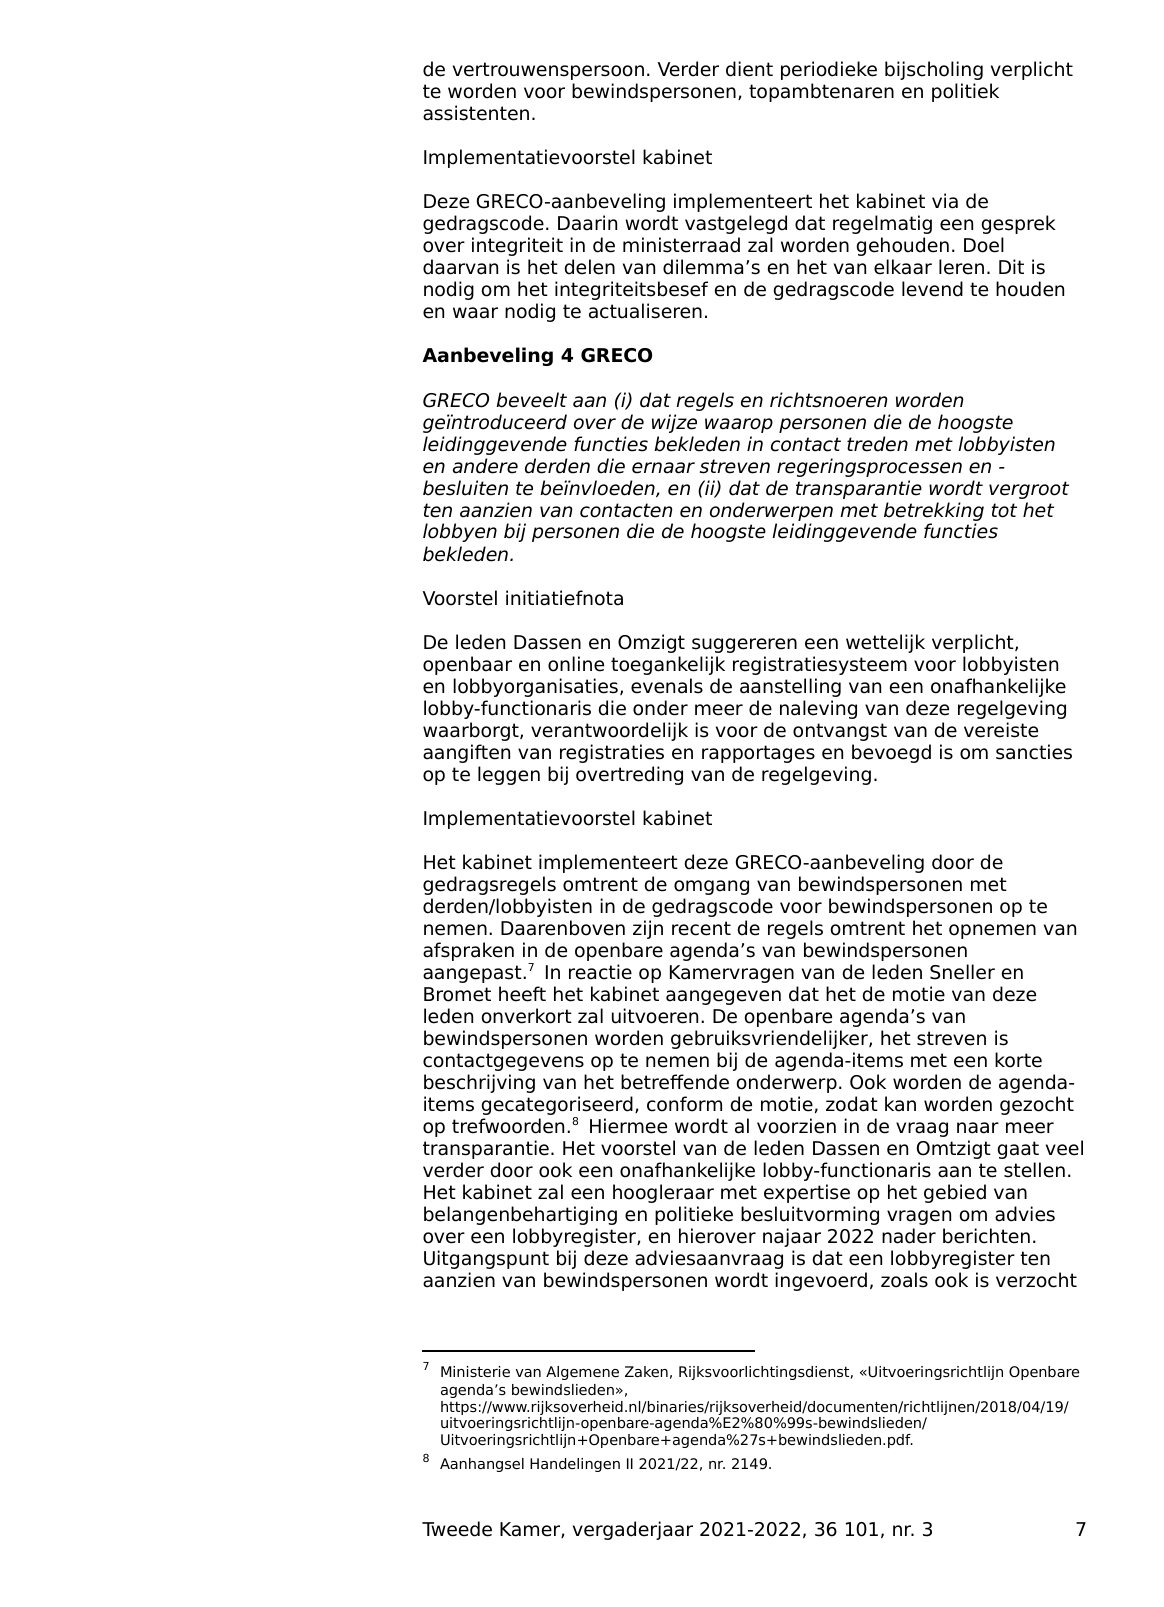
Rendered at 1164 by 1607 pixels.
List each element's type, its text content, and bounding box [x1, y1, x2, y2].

text Deze GRECO-aanbeveling implementeert het kabinet via de gedragscode. Daarin wordt vastgelegd dat regelmatig een gesprek over integriteit in de ministerraad zal worden gehouden. Doel daarvan is het delen van dilemma’s en het van elkaar leren. Dit is nodig om het integriteitsbesef en de gedragscode levend te houden en waar nodig te actualiseren. [422, 191, 1087, 323]
text Voorstel initiatiefnota [422, 588, 1087, 609]
text Ministerie van Algemene Zaken, Rijksvoorlichtingsdienst, «Uitvoeringsrichtlijn Openbare agenda’s bewindslieden», https://www.rijksoverheid.nl/binaries/rijksoverheid/documenten/richtlijnen/2018/04/19/uitvoeringsrichtlijn-openbare-agenda%E2%80%99s-bewindslieden/Uitvoeringsrichtlijn+Openbare+agenda%27s+bewindslieden.pdf. [422, 1360, 1087, 1449]
text GRECO beveelt aan (i) dat regels en richtsnoeren worden geïntroduceerd over de wijze waarop personen die de hoogste leidinggevende functies bekleden in contact treden met lobbyisten en andere derden die ernaar streven regeringsprocessen en -besluiten te beïnvloeden, en (ii) dat de transparantie wordt vergroot ten aanzien van contacten en onderwerpen met betrekking tot het lobbyen bij personen die de hoogste leidinggevende functies bekleden. [422, 389, 1087, 565]
text de vertrouwenspersoon. Verder dient periodieke bijscholing verplicht te worden voor bewindspersonen, topambtenaren en politiek assistenten. [422, 59, 1087, 125]
text Het kabinet implementeert deze GRECO-aanbeveling door de gedragsregels omtrent de omgang van bewindspersonen met derden/lobbyisten in de gedragscode voor bewindspersonen op te nemen. Daarenboven zijn recent de regels omtrent het opnemen van afspraken in de openbare agenda’s van bewindspersonen aangepast. In reactie op Kamervragen van de leden Sneller en Bromet heeft het kabinet aangegeven dat het de motie van deze leden onverkort zal uitvoeren. De openbare agenda’s van bewindspersonen worden gebruiksvriendelijker, het streven is contactgegevens op te nemen bij de agenda-items met een korte beschrijving van het betreffende onderwerp. Ook worden de agenda-items gecategoriseerd, conform de motie, zodat kan worden gezocht op trefwoorden. Hiermee wordt al voorzien in de vraag naar meer transparantie. Het voorstel van de leden Dassen en Omtzigt gaat veel verder door ook een onafhankelijke lobby-functionaris aan te stellen. [422, 852, 1087, 1182]
text De leden Dassen en Omzigt suggereren een wettelijk verplicht, openbaar en online toegankelijk registratiesysteem voor lobbyisten en lobbyorganisaties, evenals de aanstelling van een onafhankelijke lobby-functionaris die onder meer de naleving van deze regelgeving waarborgt, verantwoordelijk is voor de ontvangst van de vereiste aangiften van registraties en rapportages en bevoegd is om sancties op te leggen bij overtreding van de regelgeving. [422, 632, 1087, 786]
text Het kabinet zal een hoogleraar met expertise op het gebied van belangenbehartiging en politieke besluitvorming vragen om advies over een lobbyregister, en hierover najaar 2022 nader berichten. Uitgangspunt bij deze adviesaanvraag is dat een lobbyregister ten aanzien van bewindspersonen wordt ingevoerd, zoals ook is verzocht [422, 1182, 1087, 1292]
subtitle Aanbeveling 4 GRECO [422, 345, 1087, 367]
text Implementatievoorstel kabinet [422, 808, 1087, 830]
text Aanhangsel Handelingen II 2021/22, nr. 2149. [422, 1452, 1087, 1474]
text Implementatievoorstel kabinet [422, 147, 1087, 169]
